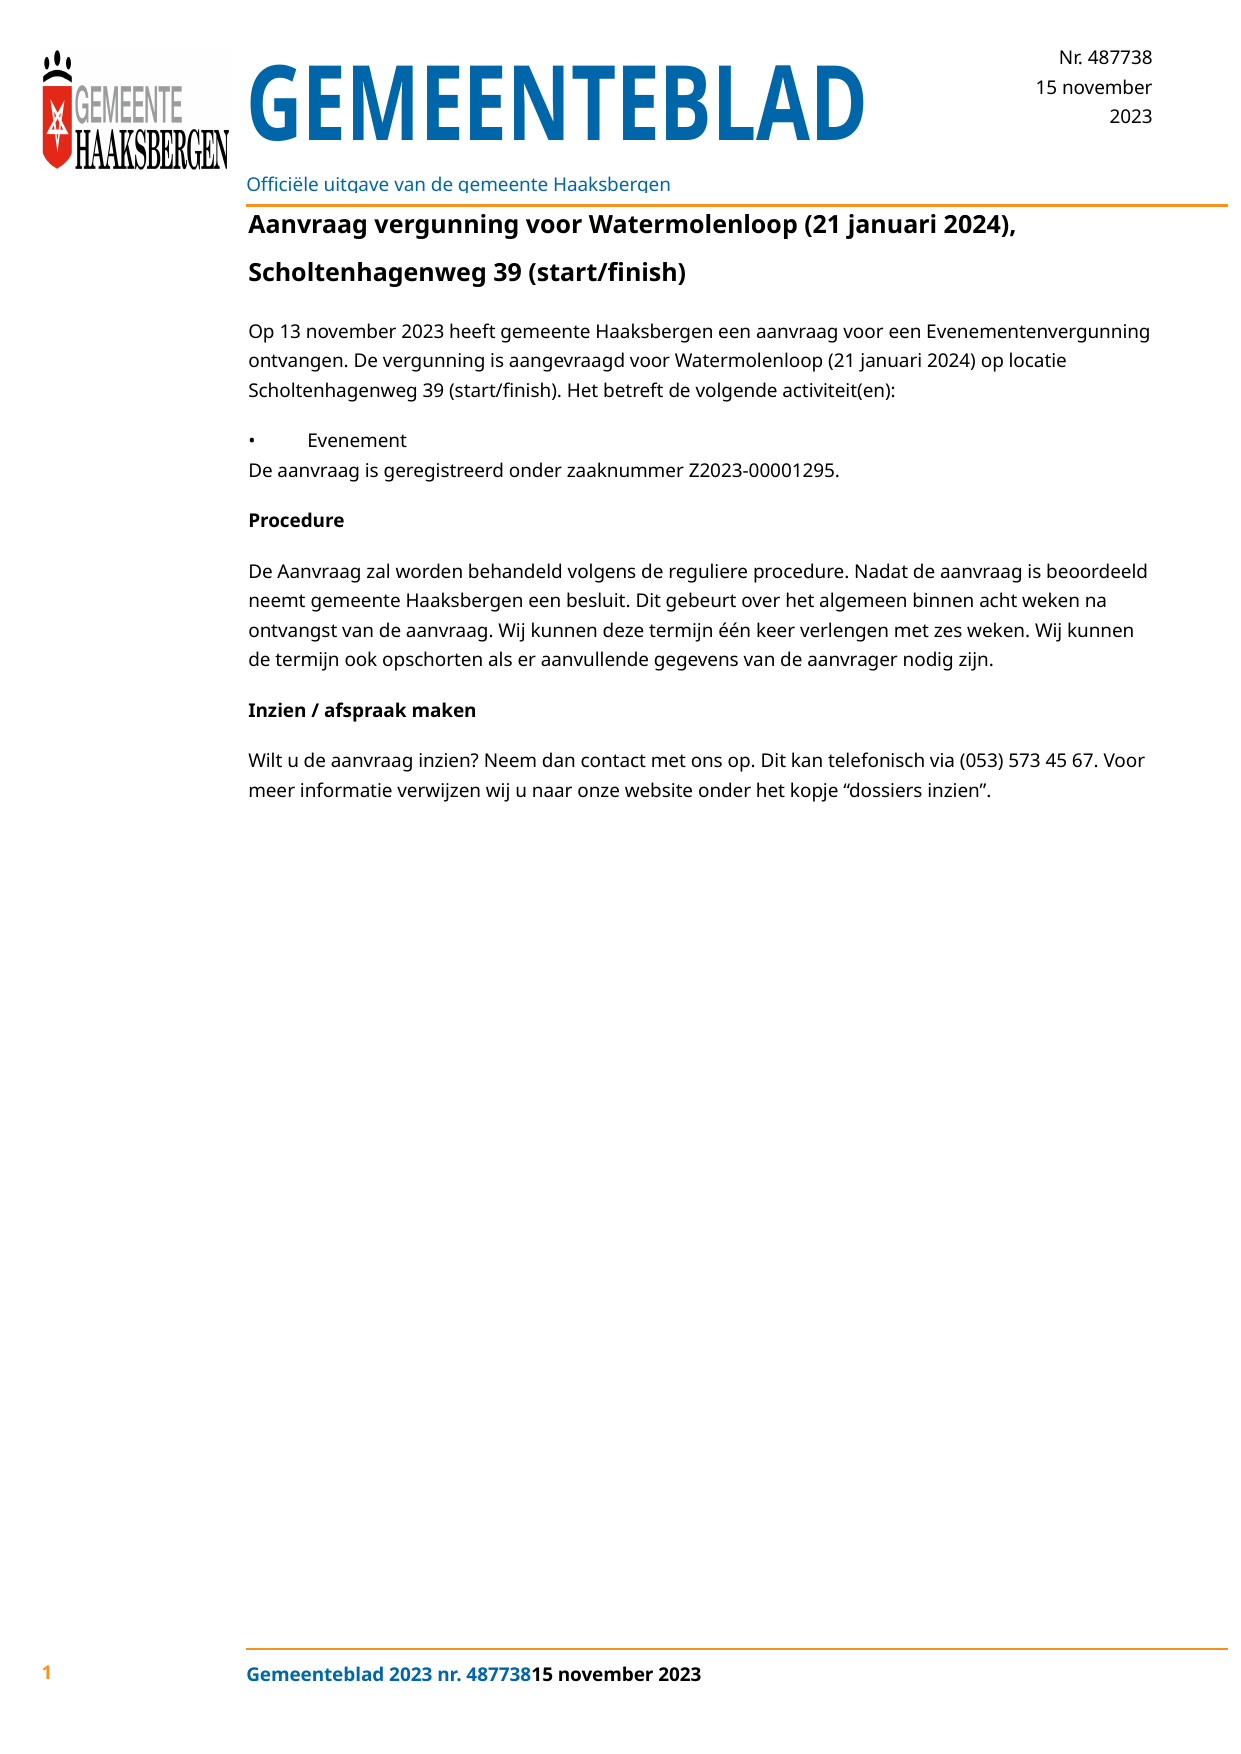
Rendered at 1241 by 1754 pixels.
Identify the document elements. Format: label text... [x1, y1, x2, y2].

list Evenement [248, 427, 1152, 453]
text Op 13 november 2023 heeft gemeente Haaksbergen een aanvraag voor een Evenementenvergunning ontvangen. De vergunning is aangevraagd voor Watermolenloop (21 januari 2024) op locatie Scholtenhagenweg 39 (start/finish). Het betreft de volgende activiteit(en): [248, 318, 1152, 403]
text De Aanvraag zal worden behandeld volgens de reguliere procedure. Nadat de aanvraag is beoordeeld neemt gemeente Haaksbergen een besluit. Dit gebeurt over het algemeen binnen acht weken na ontvangst van de aanvraag. Wij kunnen deze termijn één keer verlengen met zes weken. Wij kunnen de termijn ook opschorten als er aanvullende gegevens van de aanvrager nodig zijn. [248, 558, 1152, 672]
text Inzien / afspraak maken [248, 697, 1152, 723]
text Procedure [248, 507, 1152, 533]
text Wilt u de aanvraag inzien? Neem dan contact met ons op. Dit kan telefonisch via (053) 573 45 67. Voor meer informatie verwijzen wij u naar onze website onder het kopje “dossiers inzien”. [248, 747, 1152, 803]
text Aanvraag vergunning voor Watermolenloop (21 januari 2024), Scholtenhagenweg 39 (start/finish) [248, 207, 1152, 288]
picture [41, 47, 231, 172]
text De aanvraag is geregistreerd onder zaaknummer Z2023-00001295. [248, 457, 1152, 483]
